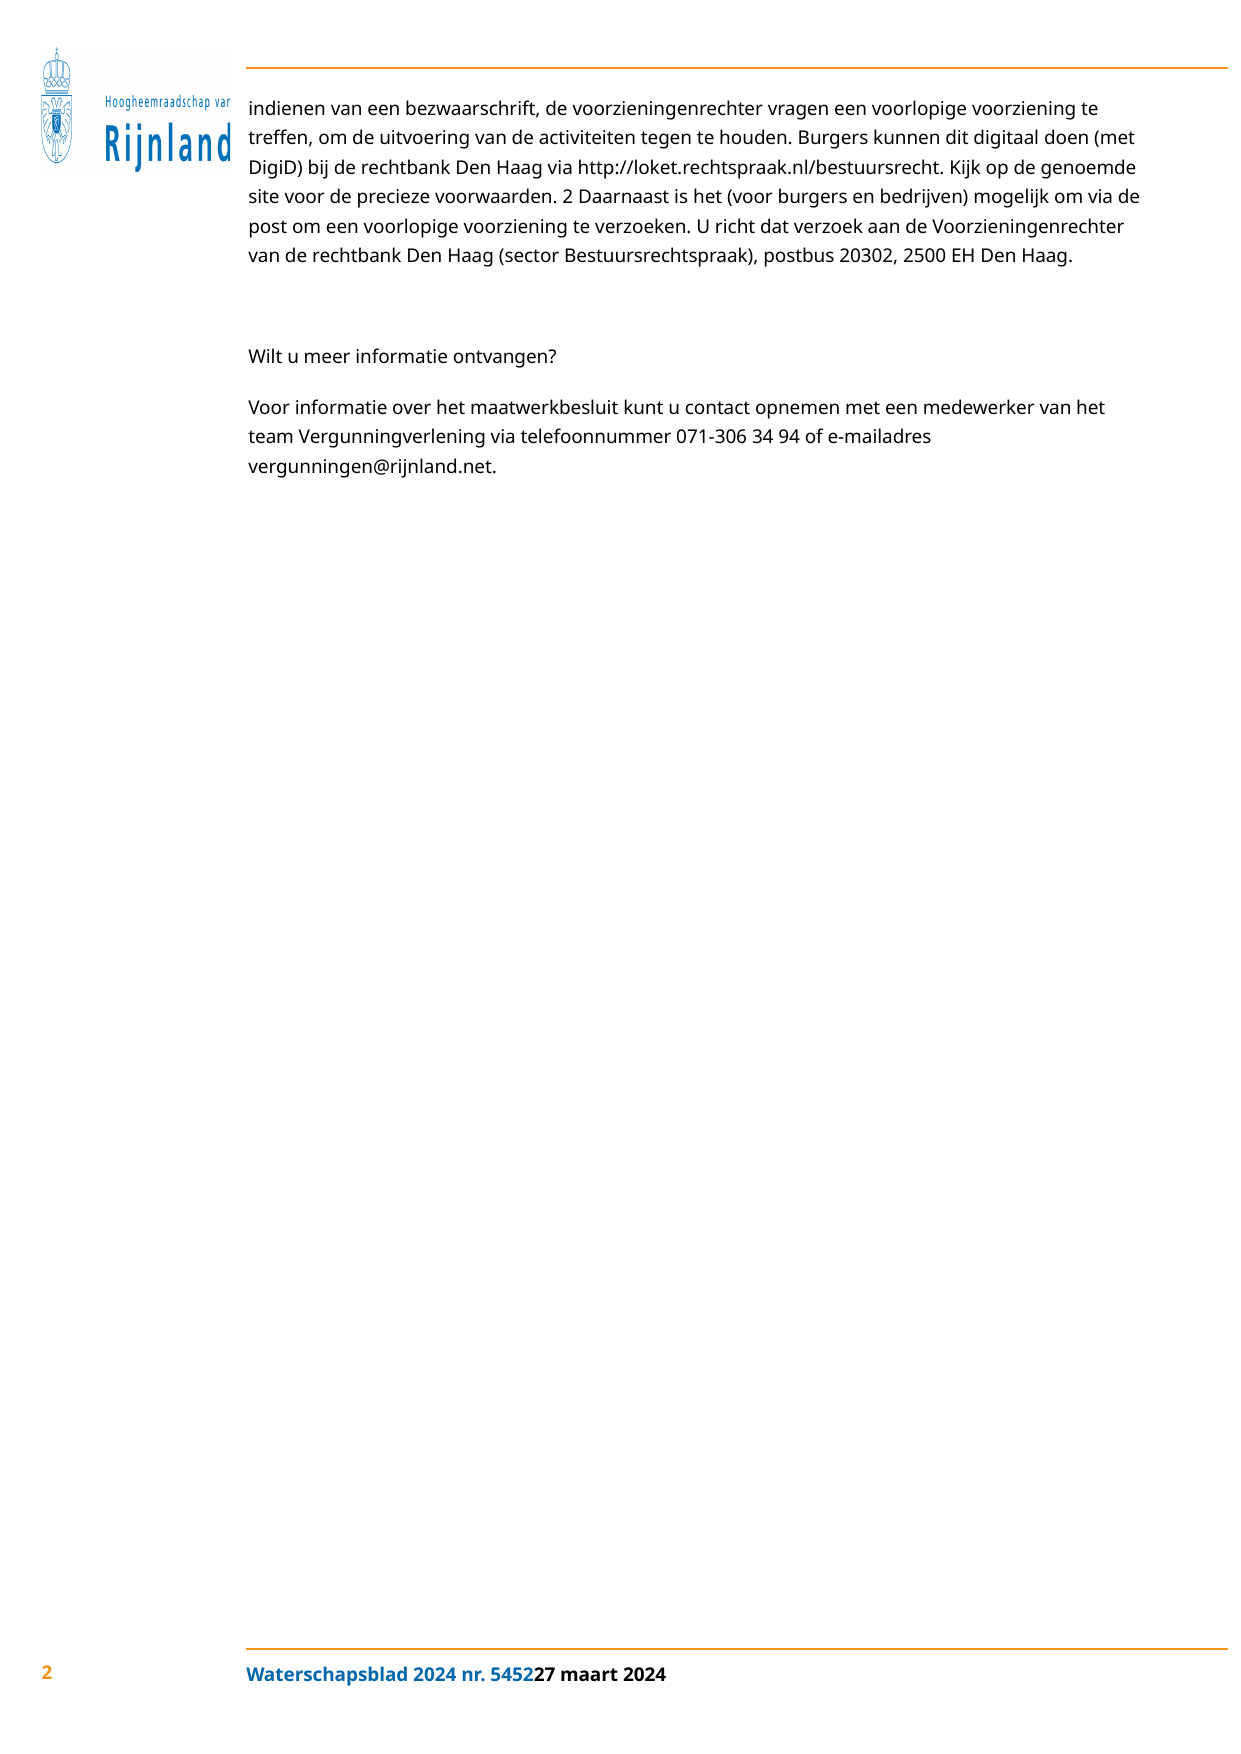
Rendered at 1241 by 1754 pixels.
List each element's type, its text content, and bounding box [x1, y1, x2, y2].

picture [41, 47, 231, 172]
text Voor informatie over het maatwerkbesluit kunt u contact opnemen met een medewerker van het team Vergunningverlening via telefoonnummer 071-306 34 94 of e-mailadres vergunningen@rijnland.net. [248, 394, 1152, 479]
text Wilt u meer informatie ontvangen? [248, 343, 1152, 369]
text indienen van een bezwaarschrift, de voorzieningenrechter vragen een voorlopige voorziening te treffen, om de uitvoering van de activiteiten tegen te houden. Burgers kunnen dit digitaal doen (met DigiD) bij de rechtbank Den Haag via http://loket.rechtspraak.nl/bestuursrecht. Kijk op de genoemde site voor de precieze voorwaarden. 2 Daarnaast is het (voor burgers en bedrijven) mogelijk om via de post om een voorlopige voorziening te verzoeken. U richt dat verzoek aan de Voorzieningenrechter van de rechtbank Den Haag (sector Bestuursrechtspraak), postbus 20302, 2500 EH Den Haag. [248, 95, 1152, 268]
